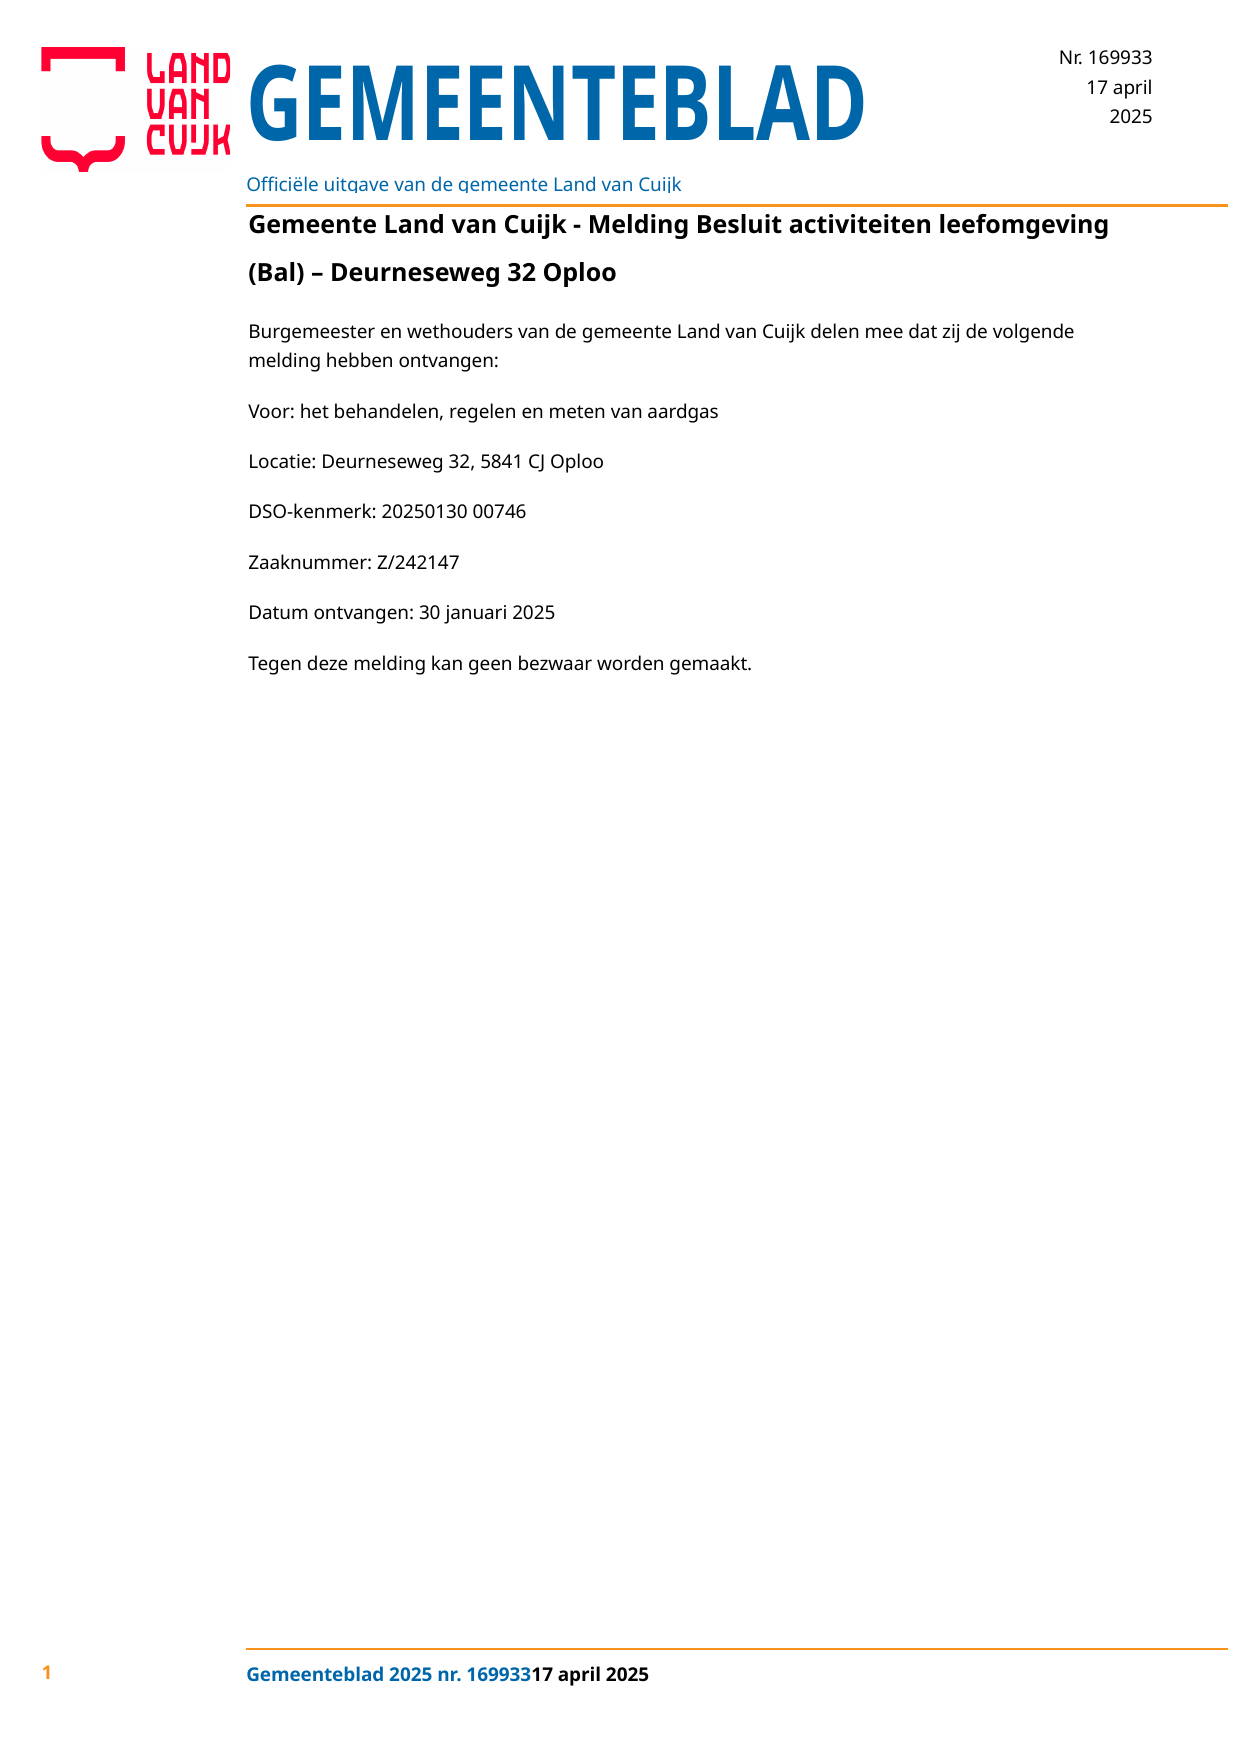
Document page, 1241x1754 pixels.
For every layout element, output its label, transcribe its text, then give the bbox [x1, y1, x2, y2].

text Gemeente Land van Cuijk - Melding Besluit activiteiten leefomgeving (Bal) – Deurneseweg 32 Oploo [248, 207, 1152, 288]
text Burgemeester en wethouders van de gemeente Land van Cuijk delen mee dat zij de volgende melding hebben ontvangen: [248, 318, 1152, 373]
text DSO-kenmerk: 20250130 00746 [248, 499, 1152, 524]
text Voor: het behandelen, regelen en meten van aardgas [248, 398, 1152, 424]
text Tegen deze melding kan geen bezwaar worden gemaakt. [248, 650, 1152, 676]
text Datum ontvangen: 30 januari 2025 [248, 599, 1152, 625]
text Zaaknummer: Z/242147 [248, 549, 1152, 575]
picture [41, 47, 231, 172]
text Locatie: Deurneseweg 32, 5841 CJ Oploo [248, 448, 1152, 474]
